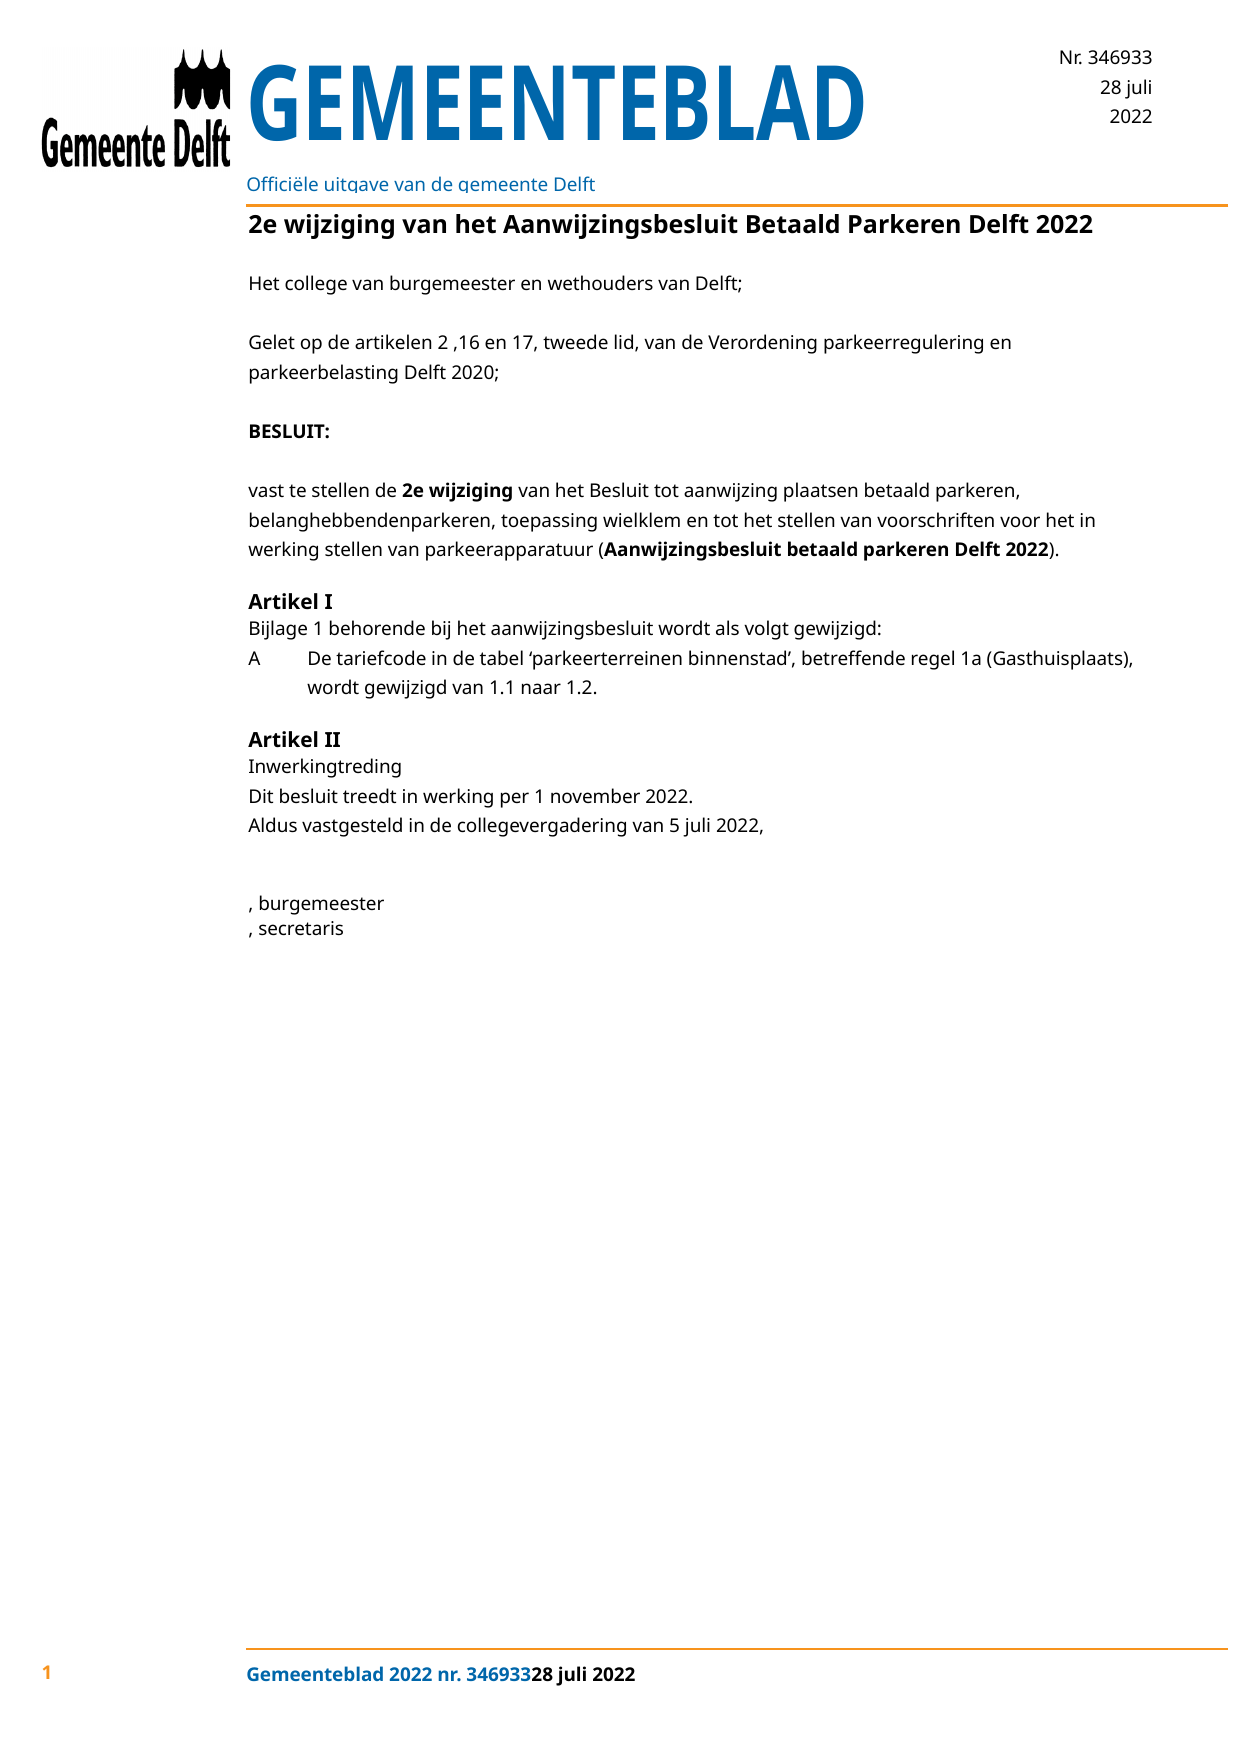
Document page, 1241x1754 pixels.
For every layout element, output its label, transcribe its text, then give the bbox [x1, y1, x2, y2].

picture [41, 47, 231, 172]
text BESLUIT: [248, 418, 1152, 444]
text 2e wijziging van het Aanwijzingsbesluit Betaald Parkeren Delft 2022 [248, 207, 1152, 241]
text , burgemeester [248, 890, 1152, 916]
text Het college van burgemeester en wethouders van Delft; [248, 270, 1152, 296]
text Artikel I [248, 587, 1152, 615]
text Aldus vastgesteld in de collegevergadering van 5 juli 2022, [248, 813, 1152, 838]
text vast te stellen de 2e wijziging van het Besluit tot aanwijzing plaatsen betaald parkeren, belanghebbendenparkeren, toepassing wielklem en tot het stellen van voorschriften voor het in werking stellen van parkeerapparatuur (Aanwijzingsbesluit betaald parkeren Delft 2022). [248, 477, 1152, 562]
text Bijlage 1 behorende bij het aanwijzingsbesluit wordt als volgt gewijzigd: [248, 615, 1152, 641]
text , secretaris [248, 916, 1152, 941]
text Gelet op de artikelen 2 ,16 en 17, tweede lid, van de Verordening parkeerregulering en parkeerbelasting Delft 2020; [248, 329, 1152, 385]
text Inwerkingtreding [248, 753, 1152, 779]
list De tariefcode in de tabel ‘parkeerterreinen binnenstad’, betreffende regel 1a (Gasthuisplaats), wordt gewijzigd van 1.1 naar 1.2. [248, 645, 1152, 700]
text Dit besluit treedt in werking per 1 november 2022. [248, 783, 1152, 809]
text Artikel II [248, 725, 1152, 753]
